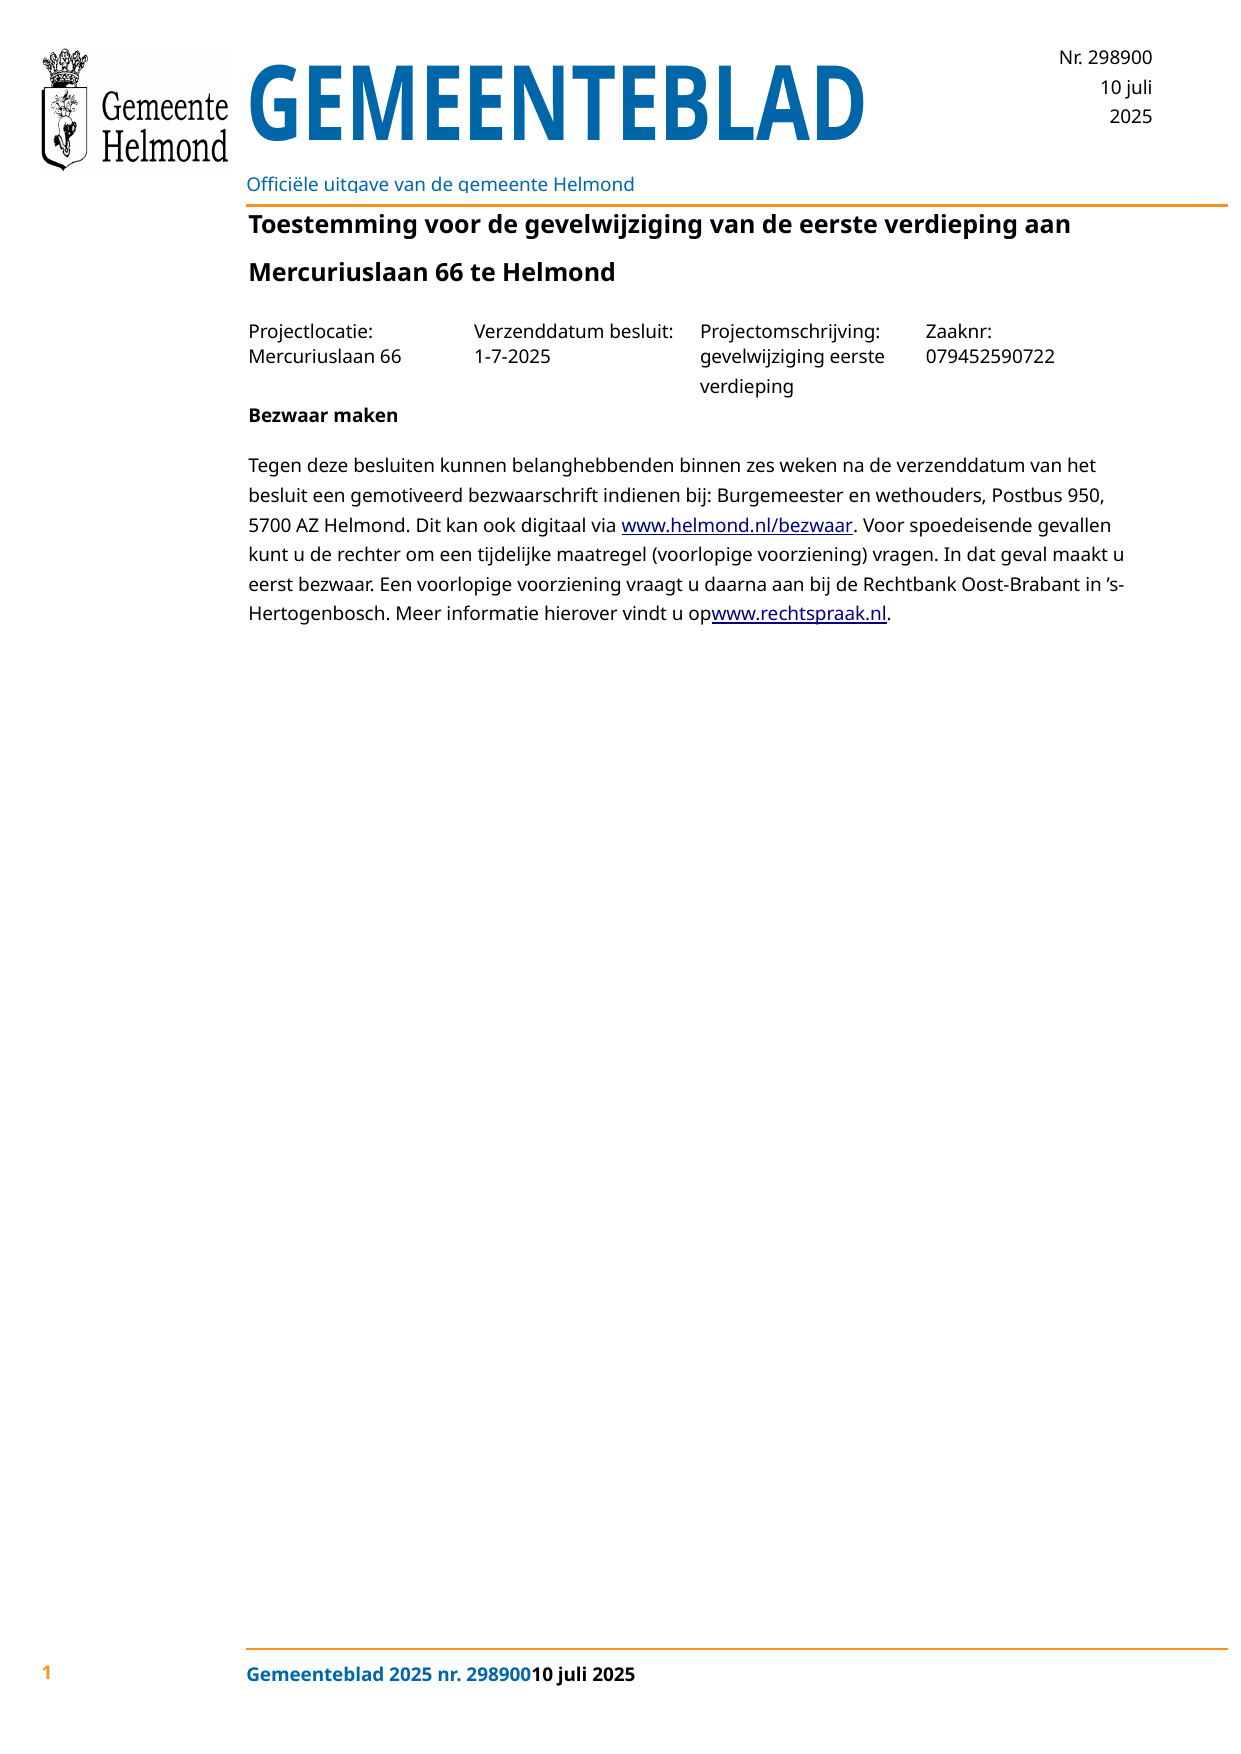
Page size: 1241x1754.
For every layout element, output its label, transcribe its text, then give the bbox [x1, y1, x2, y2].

table_header Verzenddatum besluit: [474, 318, 700, 344]
text Tegen deze besluiten kunnen belanghebbenden binnen zes weken na de verzenddatum van het besluit een gemotiveerd bezwaarschrift indienen bij: Burgemeester en wethouders, Postbus 950, 5700 AZ Helmond. Dit kan ook digitaal via www.helmond.nl/bezwaar. Voor spoedeisende gevallen kunt u de rechter om een tijdelijke maatregel (voorlopige voorziening) vragen. In dat geval maakt u eerst bezwaar. Een voorlopige voorziening vraagt u daarna aan bij de Rechtbank Oost-Brabant in ’s-Hertogenbosch. Meer informatie hierover vindt u opwww.rechtspraak.nl. [248, 453, 1152, 626]
picture [41, 47, 231, 172]
text Toestemming voor de gevelwijziging van de eerste verdieping aan Mercuriuslaan 66 te Helmond [248, 207, 1152, 288]
table_cell 079452590722 [926, 344, 1152, 399]
table_header Projectomschrijving: [700, 318, 926, 344]
table_cell 1-7-2025 [474, 344, 700, 399]
table_cell gevelwijziging eerste verdieping [700, 344, 926, 399]
text Bezwaar maken [248, 402, 1152, 428]
table_header Zaaknr: [926, 318, 1152, 344]
table_header Projectlocatie: [248, 318, 474, 344]
table_cell Mercuriuslaan 66 [248, 344, 474, 399]
